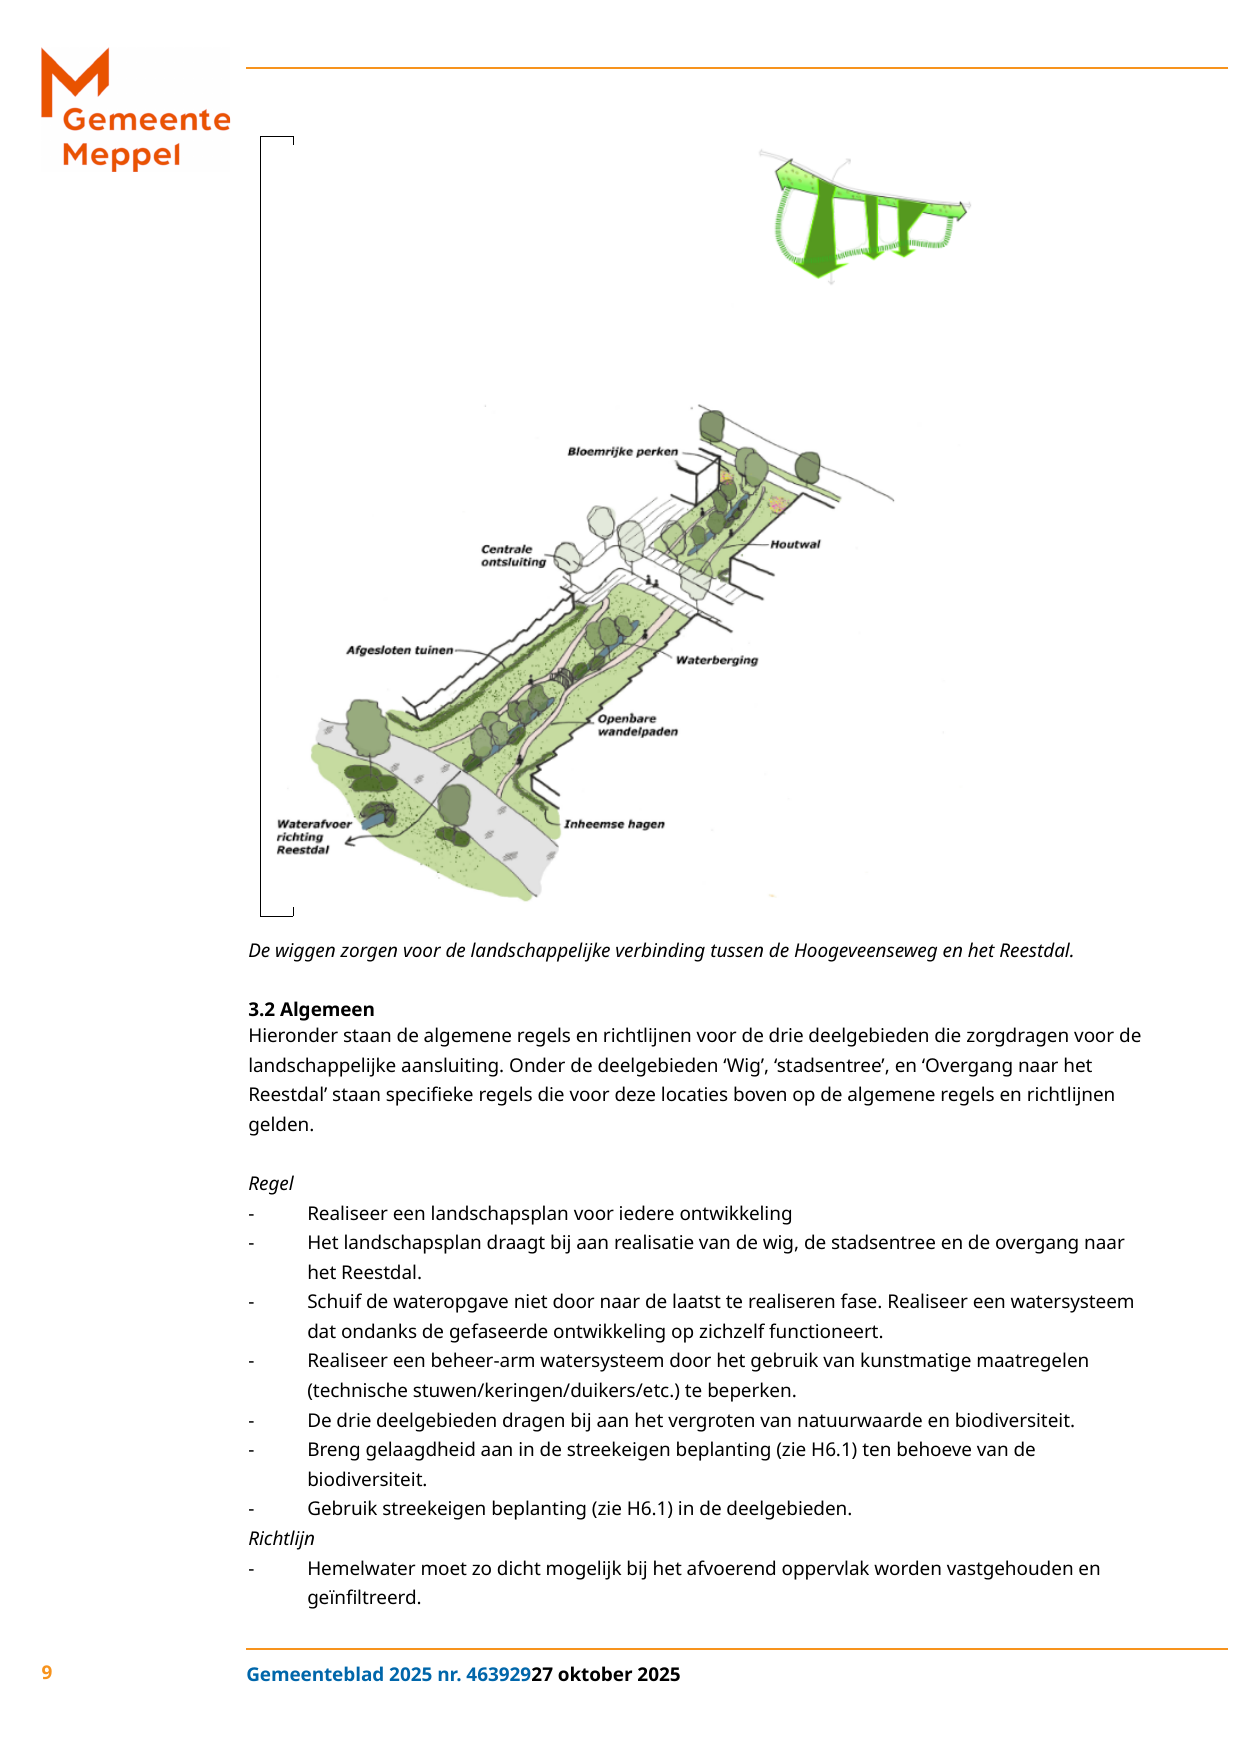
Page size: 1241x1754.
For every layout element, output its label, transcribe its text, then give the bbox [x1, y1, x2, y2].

picture [41, 47, 231, 172]
list Realiseer een beheer-arm watersysteem door het gebruik van kunstmatige maatregelen (technische stuwen/keringen/duikers/etc.) te beperken. [248, 1348, 1152, 1403]
text Hieronder staan de algemene regels en richtlijnen voor de drie deelgebieden die zorgdragen voor de landschappelijke aansluiting. Onder de deelgebieden ‘Wig’, ‘stadsentree’, en ‘Overgang naar het Reestdal’ staan specifieke regels die voor deze locaties boven op de algemene regels en richtlijnen gelden. [248, 1022, 1152, 1137]
picture [268, 145, 978, 907]
text Regel [248, 1170, 1152, 1196]
list Realiseer een landschapsplan voor iedere ontwikkeling [248, 1200, 1152, 1225]
list Hemelwater moet zo dicht mogelijk bij het afvoerend oppervlak worden vastgehouden en geïnfiltreerd. [248, 1555, 1152, 1610]
text 3.2 Algemeen [248, 996, 1152, 1022]
list Gebruik streekeigen beplanting (zie H6.1) in de deelgebieden. [248, 1496, 1152, 1521]
list De drie deelgebieden dragen bij aan het vergroten van natuurwaarde en biodiversiteit. [248, 1407, 1152, 1432]
list Breng gelaagdheid aan in de streekeigen beplanting (zie H6.1) ten behoeve van de biodiversiteit. [248, 1436, 1152, 1492]
list Het landschapsplan draagt bij aan realisatie van de wig, de stadsentree en de overgang naar het Reestdal. [248, 1229, 1152, 1284]
text Richtlijn [248, 1525, 1152, 1551]
text De wiggen zorgen voor de landschappelijke verbinding tussen de Hoogeveenseweg en het Reestdal. [248, 937, 1152, 963]
list Schuif de wateropgave niet door naar de laatst te realiseren fase. Realiseer een watersysteem dat ondanks de gefaseerde ontwikkeling op zichzelf functioneert. [248, 1288, 1152, 1344]
